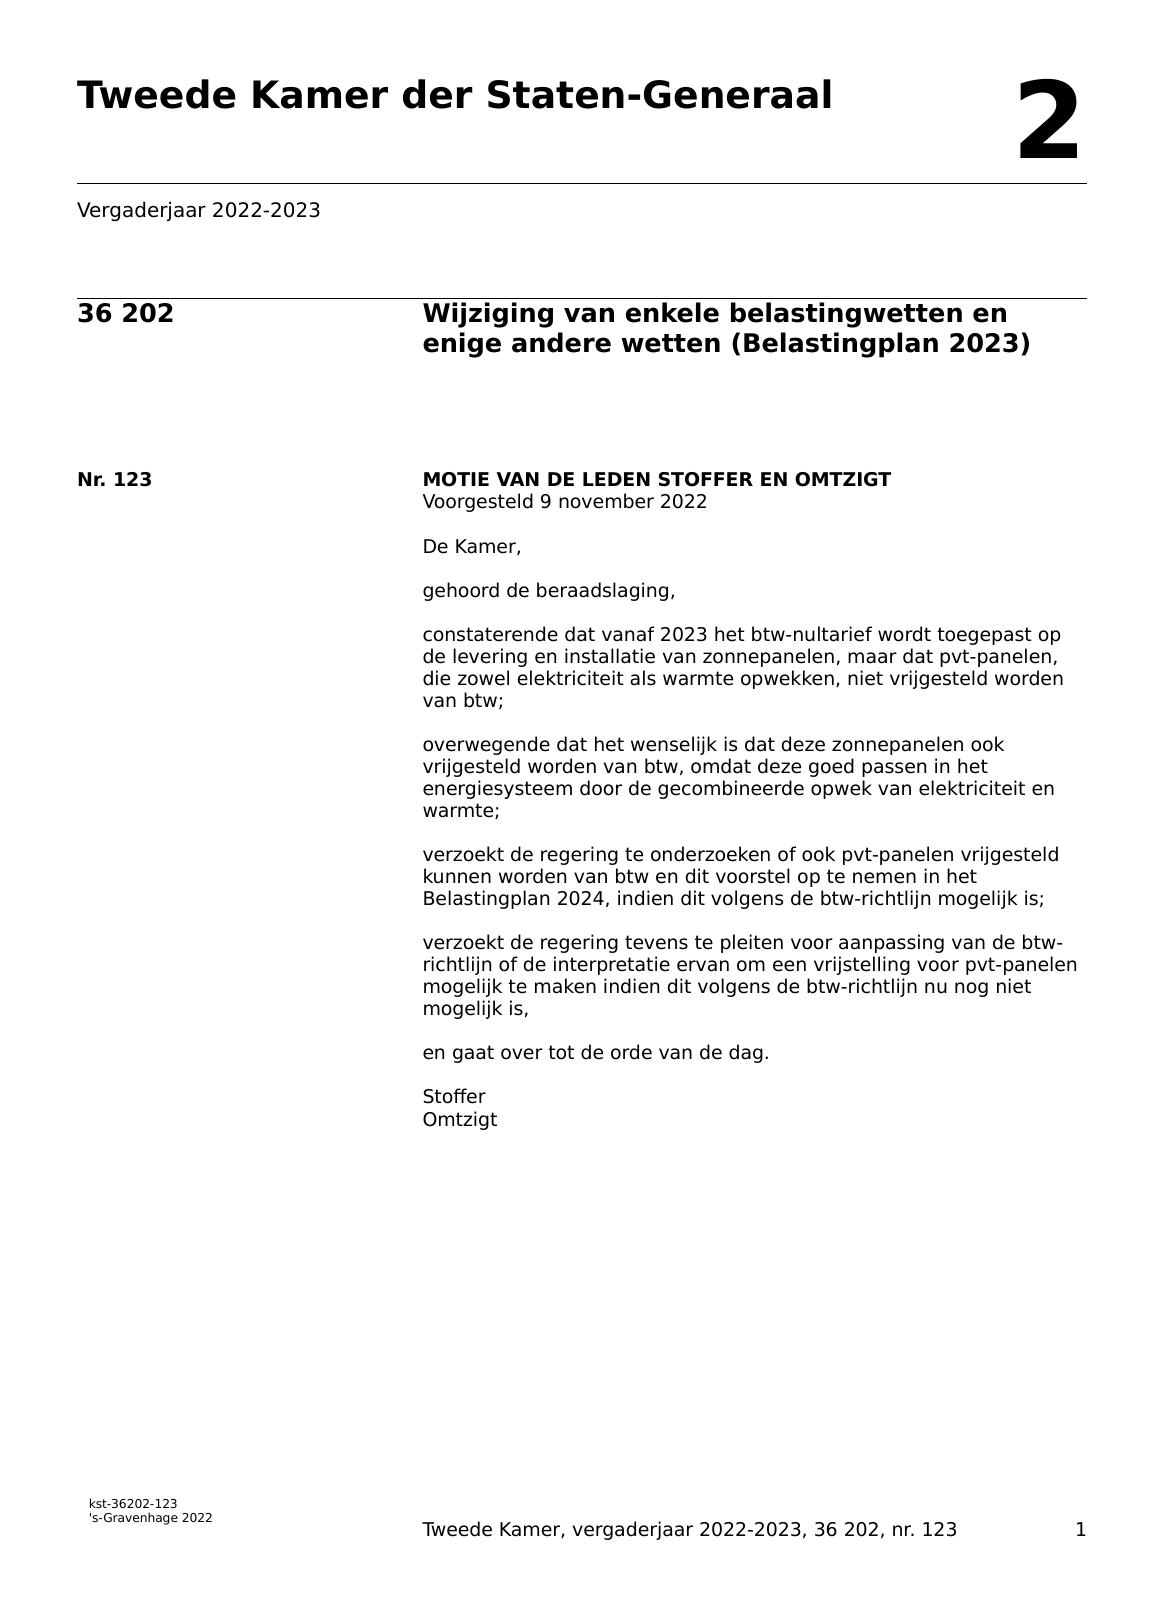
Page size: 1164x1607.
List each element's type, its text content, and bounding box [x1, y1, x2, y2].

table_cell Vergaderjaar 2022-2023 [77, 184, 1087, 298]
text De Kamer, [422, 536, 1087, 557]
text 's-Gravenhage 2022 [88, 1511, 323, 1525]
text kst-36202-123 [88, 1497, 323, 1511]
text en gaat over tot de orde van de dag. [422, 1042, 1087, 1064]
text Voorgesteld 9 november 2022 [422, 491, 1087, 513]
table_header 2 [886, 59, 1087, 183]
text verzoekt de regering tevens te pleiten voor aanpassing van de btw-richtlijn of de interpretatie ervan om een vrijstelling voor pvt-panelen mogelijk te maken indien dit volgens de btw-richtlijn nu nog niet mogelijk is, [422, 932, 1087, 1020]
text verzoekt de regering te onderzoeken of ook pvt-panelen vrijgesteld kunnen worden van btw en dit voorstel op te nemen in het Belastingplan 2024, indien dit volgens de btw-richtlijn mogelijk is; [422, 844, 1087, 910]
subtitle Nr. 123 MOTIE VAN DE LEDEN STOFFER EN OMTZIGT [77, 469, 1087, 491]
text overwegende dat het wenselijk is dat deze zonnepanelen ook vrijgesteld worden van btw, omdat deze goed passen in het energiesysteem door de gecombineerde opwek van elektriciteit en warmte; [422, 734, 1087, 822]
table_header Tweede Kamer der Staten-Generaal [77, 59, 886, 183]
text constaterende dat vanaf 2023 het btw-nultarief wordt toegepast op de levering en installatie van zonnepanelen, maar dat pvt-panelen, die zowel elektriciteit als warmte opwekken, niet vrijgesteld worden van btw; [422, 624, 1087, 712]
text Omtzigt [422, 1108, 1087, 1130]
text Stoffer [422, 1086, 1087, 1108]
subtitle 36 202 Wijziging van enkele belastingwetten en enige andere wetten (Belastingplan 2023) [77, 299, 1087, 358]
text gehoord de beraadslaging, [422, 580, 1087, 602]
